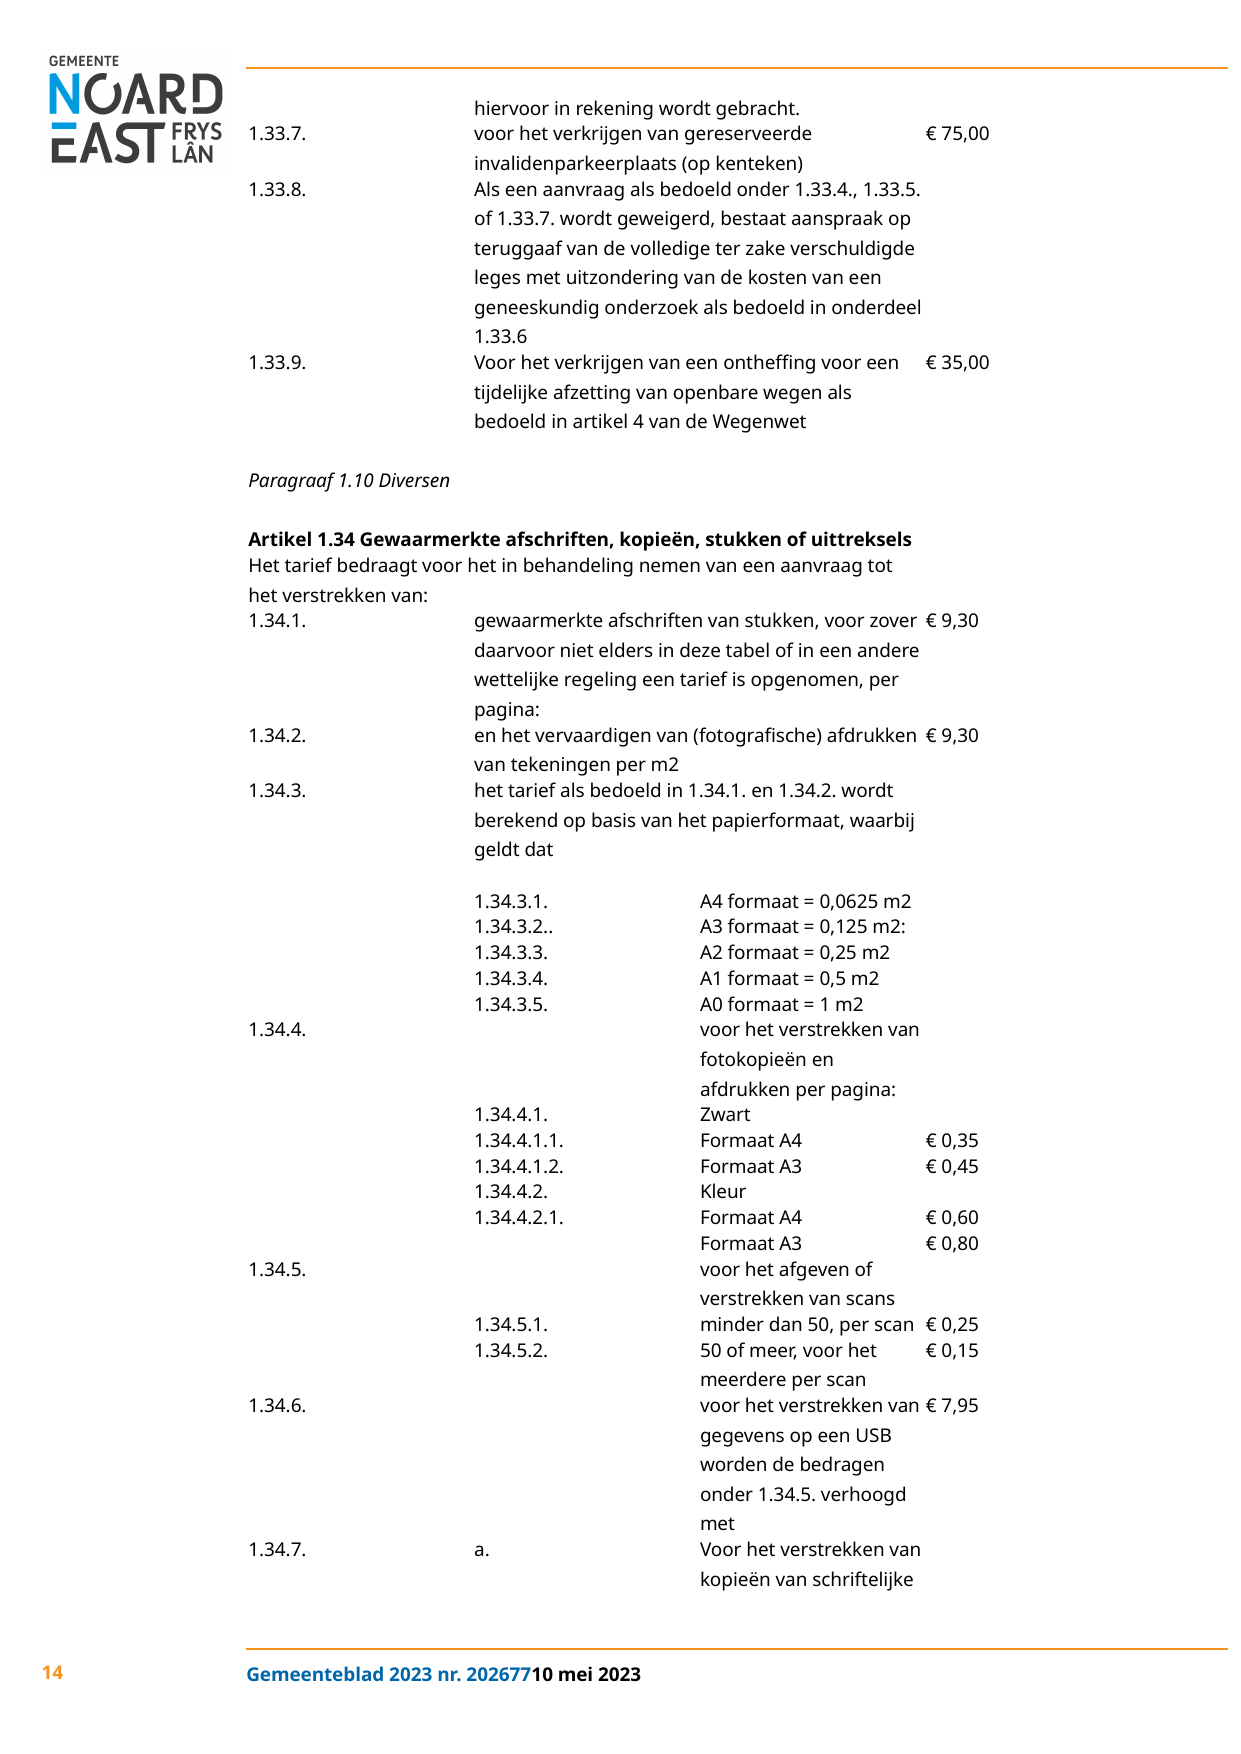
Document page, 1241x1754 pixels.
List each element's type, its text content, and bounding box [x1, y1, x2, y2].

table_cell 1.34.1. [248, 608, 474, 722]
table_cell € 0,15 [926, 1337, 1152, 1392]
table_cell 1.34.4.2.1. [474, 1204, 700, 1230]
table_cell 1.34.6. [248, 1392, 474, 1536]
table_cell € 0,35 [926, 1127, 1152, 1153]
table_cell 1.34.2. [248, 722, 474, 777]
table_cell [248, 888, 474, 914]
table_cell [474, 1392, 700, 1536]
table_cell a. [474, 1536, 700, 1592]
table_cell hiervoor in rekening wordt gebracht. [474, 95, 926, 121]
table_cell [248, 1337, 474, 1392]
table_cell minder dan 50, per scan [700, 1311, 926, 1337]
table_cell 1.34.4. [248, 1017, 474, 1101]
table_cell A1 formaat = 0,5 m2 [700, 965, 926, 991]
table_cell [248, 991, 474, 1017]
table_cell 50 of meer, voor het meerdere per scan [700, 1337, 926, 1392]
table_cell 1.33.9. [248, 350, 474, 434]
table_cell [474, 1017, 700, 1101]
table_cell [248, 1179, 474, 1204]
table_cell 1.33.8. [248, 176, 474, 349]
table_cell Formaat A3 [700, 1153, 926, 1179]
table_cell € 7,95 [926, 1392, 1152, 1536]
table_cell Zwart [700, 1101, 926, 1127]
table_cell [474, 1230, 700, 1256]
table_cell [248, 95, 474, 121]
table_cell 1.34.5.2. [474, 1337, 700, 1392]
table_cell [926, 1101, 1152, 1127]
table_cell [926, 991, 1152, 1017]
table_cell Voor het verstrekken van kopieën van schriftelijke [700, 1536, 926, 1592]
table_cell Kleur [700, 1179, 926, 1204]
table_cell [248, 1101, 474, 1127]
table_cell € 35,00 [926, 350, 1152, 434]
table_cell A2 formaat = 0,25 m2 [700, 939, 926, 965]
table_cell 1.33.7. [248, 121, 474, 176]
table_cell 1.34.3.3. [474, 939, 700, 965]
table_cell 1.34.3.4. [474, 965, 700, 991]
table_cell [248, 1204, 474, 1230]
table_cell 1.34.3.2.. [474, 914, 700, 939]
table_cell 1.34.4.1.2. [474, 1153, 700, 1179]
picture [41, 47, 231, 172]
table_cell [474, 862, 926, 888]
table_cell voor het verstrekken van fotokopieën en afdrukken per pagina: [700, 1017, 926, 1101]
table_cell € 0,25 [926, 1311, 1152, 1337]
table_cell 1.34.3. [248, 777, 474, 862]
table_cell [926, 95, 1152, 121]
table_header [926, 526, 1152, 552]
table_cell € 9,30 [926, 722, 1152, 777]
table_cell Als een aanvraag als bedoeld onder 1.33.4., 1.33.5. of 1.33.7. wordt geweigerd, bestaat aanspraak op teruggaaf van de volledige ter zake verschuldigde leges met uitzondering van de kosten van een geneeskundig onderzoek als bedoeld in onderdeel 1.33.6 [474, 176, 926, 349]
table_cell en het vervaardigen van (fotografische) afdrukken van tekeningen per m2 [474, 722, 926, 777]
table_cell 1.34.4.1. [474, 1101, 700, 1127]
table_cell het tarief als bedoeld in 1.34.1. en 1.34.2. wordt berekend op basis van het papierformaat, waarbij geldt dat [474, 777, 926, 862]
table_cell [926, 1179, 1152, 1204]
table_cell € 0,80 [926, 1230, 1152, 1256]
table_cell 1.34.5.1. [474, 1311, 700, 1337]
table_cell € 75,00 [926, 121, 1152, 176]
table_cell Voor het verkrijgen van een ontheffing voor een tijdelijke afzetting van openbare wegen als bedoeld in artikel 4 van de Wegenwet [474, 350, 926, 434]
table_cell 1.34.4.1.1. [474, 1127, 700, 1153]
table_cell A0 formaat = 1 m2 [700, 991, 926, 1017]
table_cell [926, 965, 1152, 991]
text Paragraaf 1.10 Diversen [248, 467, 1152, 493]
table_cell [926, 176, 1152, 349]
table_cell Formaat A3 [700, 1230, 926, 1256]
table_cell [248, 965, 474, 991]
table_cell € 0,45 [926, 1153, 1152, 1179]
table_cell [248, 1311, 474, 1337]
table_cell 1.34.4.2. [474, 1179, 700, 1204]
table_cell gewaarmerkte afschriften van stukken, voor zover daarvoor niet elders in deze tabel of in een andere wettelijke regeling een tarief is opgenomen, per pagina: [474, 608, 926, 722]
table_cell [474, 1256, 700, 1311]
table_cell Formaat A4 [700, 1204, 926, 1230]
table_cell [248, 1127, 474, 1153]
table_cell [926, 914, 1152, 939]
table_cell [926, 888, 1152, 914]
table_cell € 9,30 [926, 608, 1152, 722]
table_cell 1.34.3.1. [474, 888, 700, 914]
table_cell [926, 552, 1152, 607]
table_cell [248, 862, 474, 888]
table_header Artikel 1.34 Gewaarmerkte afschriften, kopieën, stukken of uittreksels [248, 526, 926, 552]
table_cell [248, 1153, 474, 1179]
table_cell A3 formaat = 0,125 m2: [700, 914, 926, 939]
table_cell [926, 1256, 1152, 1311]
table_cell [926, 1536, 1152, 1592]
table_cell [248, 939, 474, 965]
table_cell voor het verkrijgen van gereserveerde invalidenparkeerplaats (op kenteken) [474, 121, 926, 176]
table_cell 1.34.7. [248, 1536, 474, 1592]
table_cell [926, 862, 1152, 888]
table_cell voor het verstrekken van gegevens op een USB worden de bedragen onder 1.34.5. verhoogd met [700, 1392, 926, 1536]
table_cell 1.34.5. [248, 1256, 474, 1311]
table_cell Formaat A4 [700, 1127, 926, 1153]
table_cell [926, 777, 1152, 862]
table_cell [926, 939, 1152, 965]
table_cell [248, 914, 474, 939]
table_cell Het tarief bedraagt voor het in behandeling nemen van een aanvraag tot het verstrekken van: [248, 552, 926, 607]
table_cell [926, 1017, 1152, 1101]
table_cell [248, 1230, 474, 1256]
table_cell 1.34.3.5. [474, 991, 700, 1017]
table_cell voor het afgeven of verstrekken van scans [700, 1256, 926, 1311]
table_cell A4 formaat = 0,0625 m2 [700, 888, 926, 914]
table_cell € 0,60 [926, 1204, 1152, 1230]
